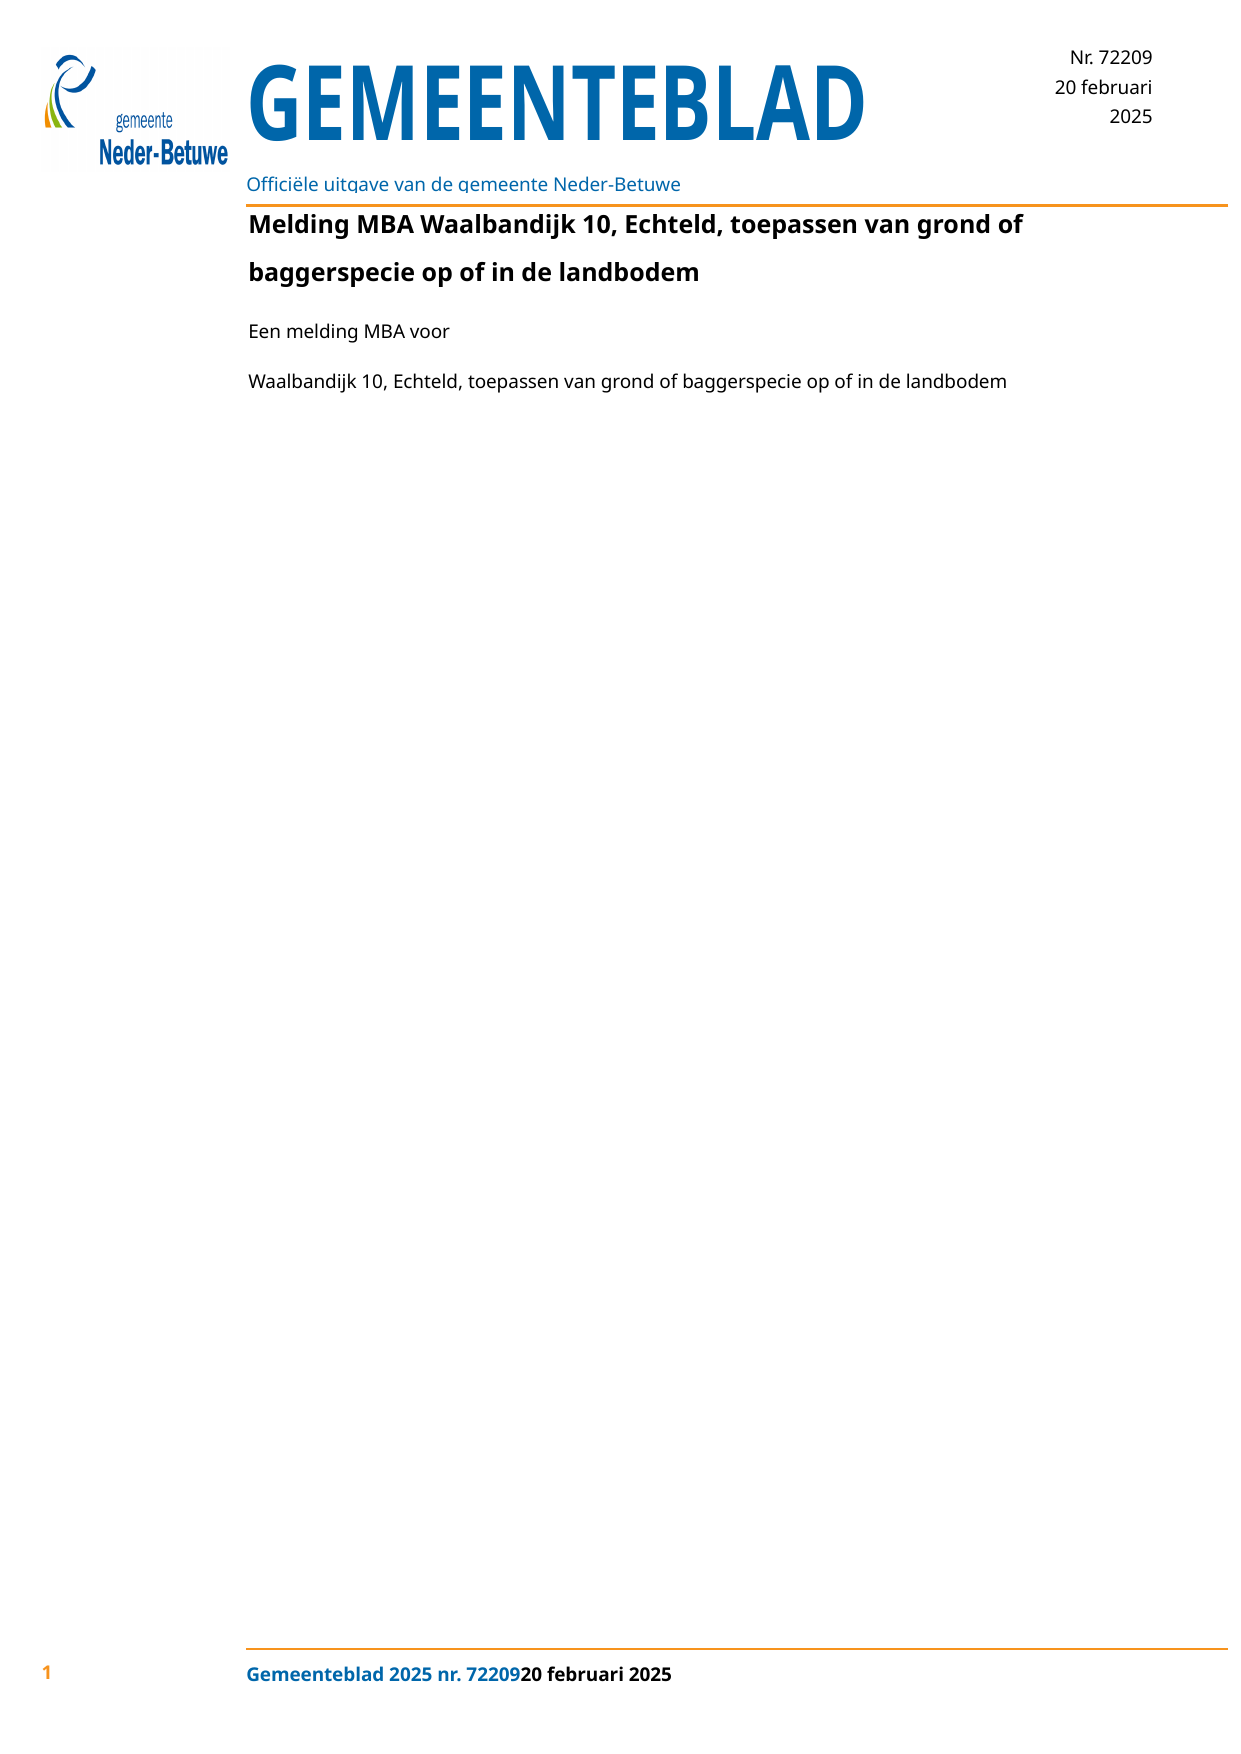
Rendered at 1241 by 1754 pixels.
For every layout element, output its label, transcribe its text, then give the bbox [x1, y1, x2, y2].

picture [41, 47, 231, 172]
text Melding MBA Waalbandijk 10, Echteld, toepassen van grond of baggerspecie op of in de landbodem [248, 207, 1152, 288]
text Een melding MBA voor [248, 318, 1152, 344]
text Waalbandijk 10, Echteld, toepassen van grond of baggerspecie op of in de landbodem [248, 368, 1152, 394]
